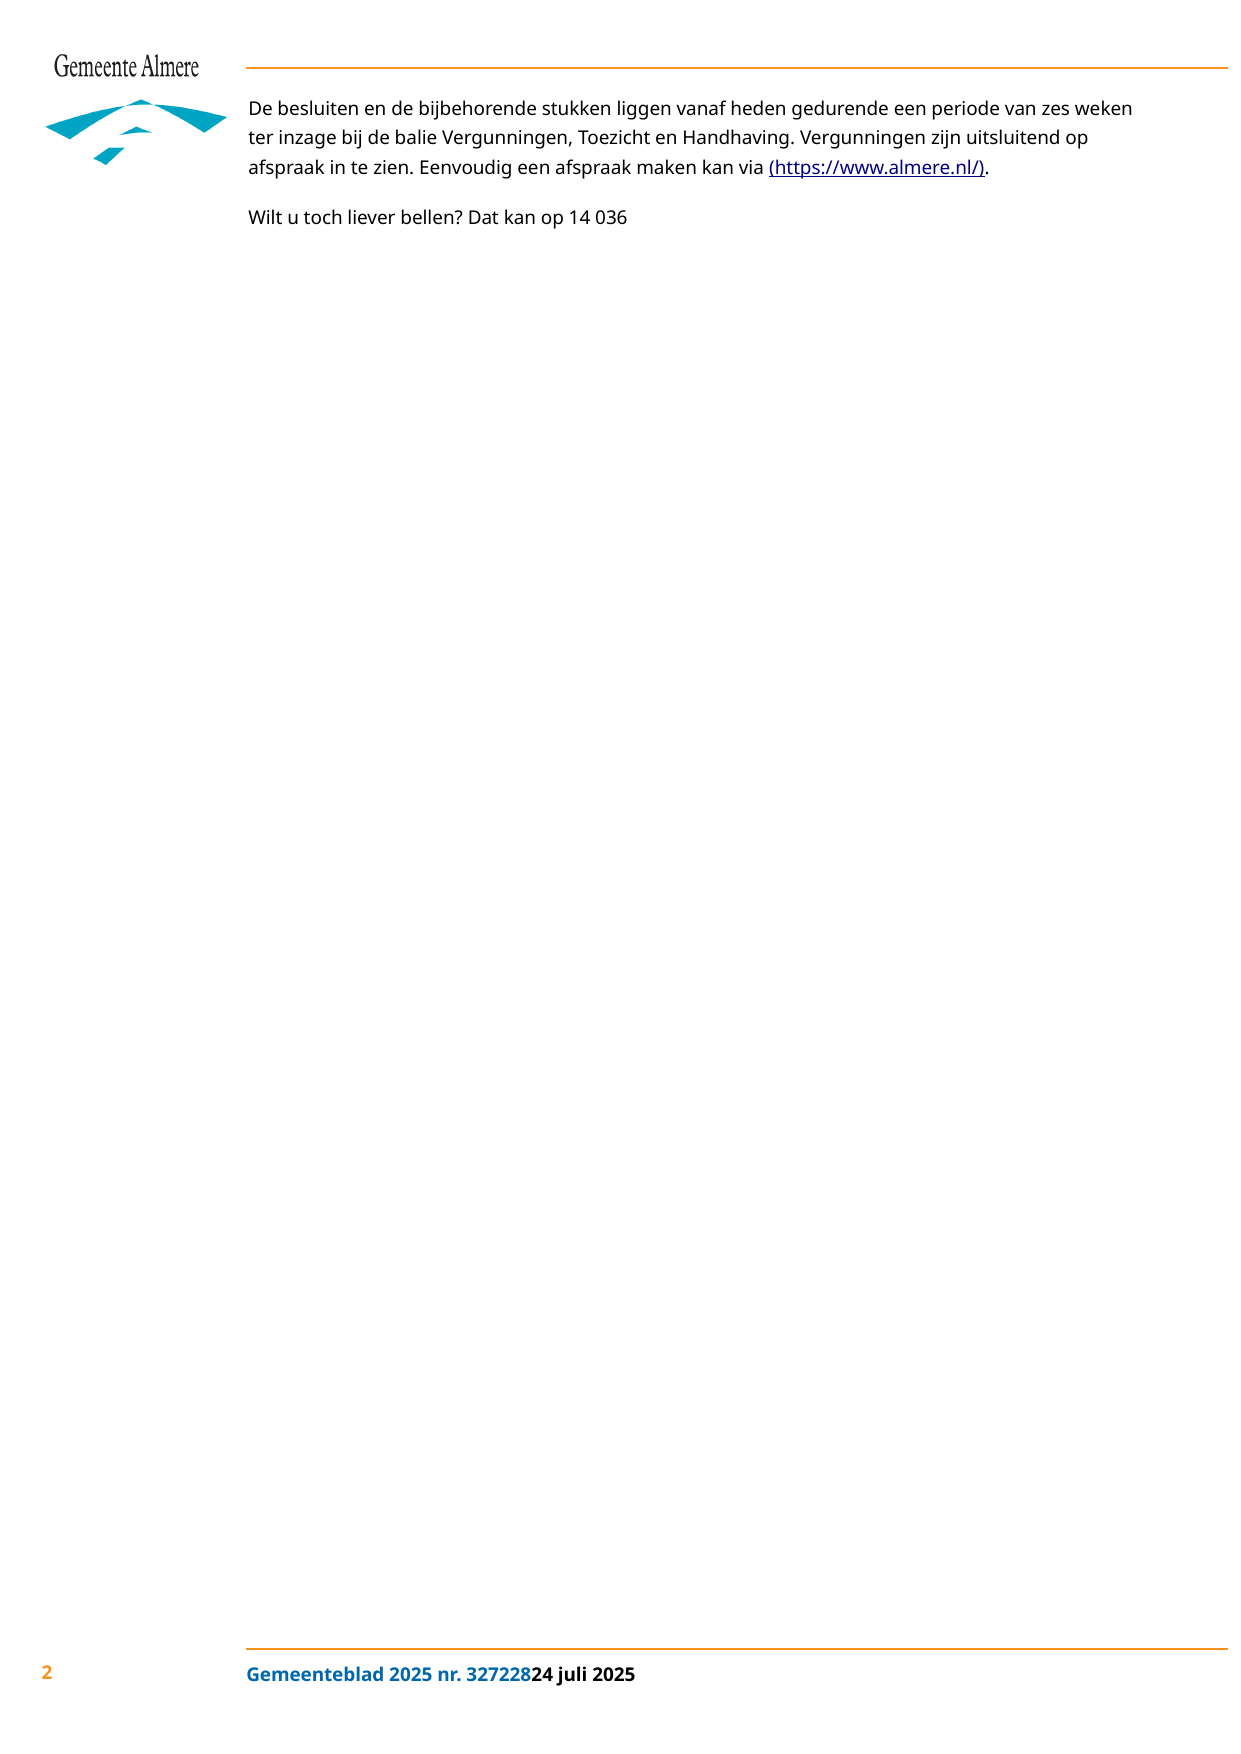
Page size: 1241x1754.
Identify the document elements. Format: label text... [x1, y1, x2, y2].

text De besluiten en de bijbehorende stukken liggen vanaf heden gedurende een periode van zes weken ter inzage bij de balie Vergunningen, Toezicht en Handhaving. Vergunningen zijn uitsluitend op afspraak in te zien. Eenvoudig een afspraak maken kan via (https://www.almere.nl/). [248, 95, 1152, 180]
text Wilt u toch liever bellen? Dat kan op 14 036 [248, 204, 1152, 230]
picture [41, 47, 231, 172]
